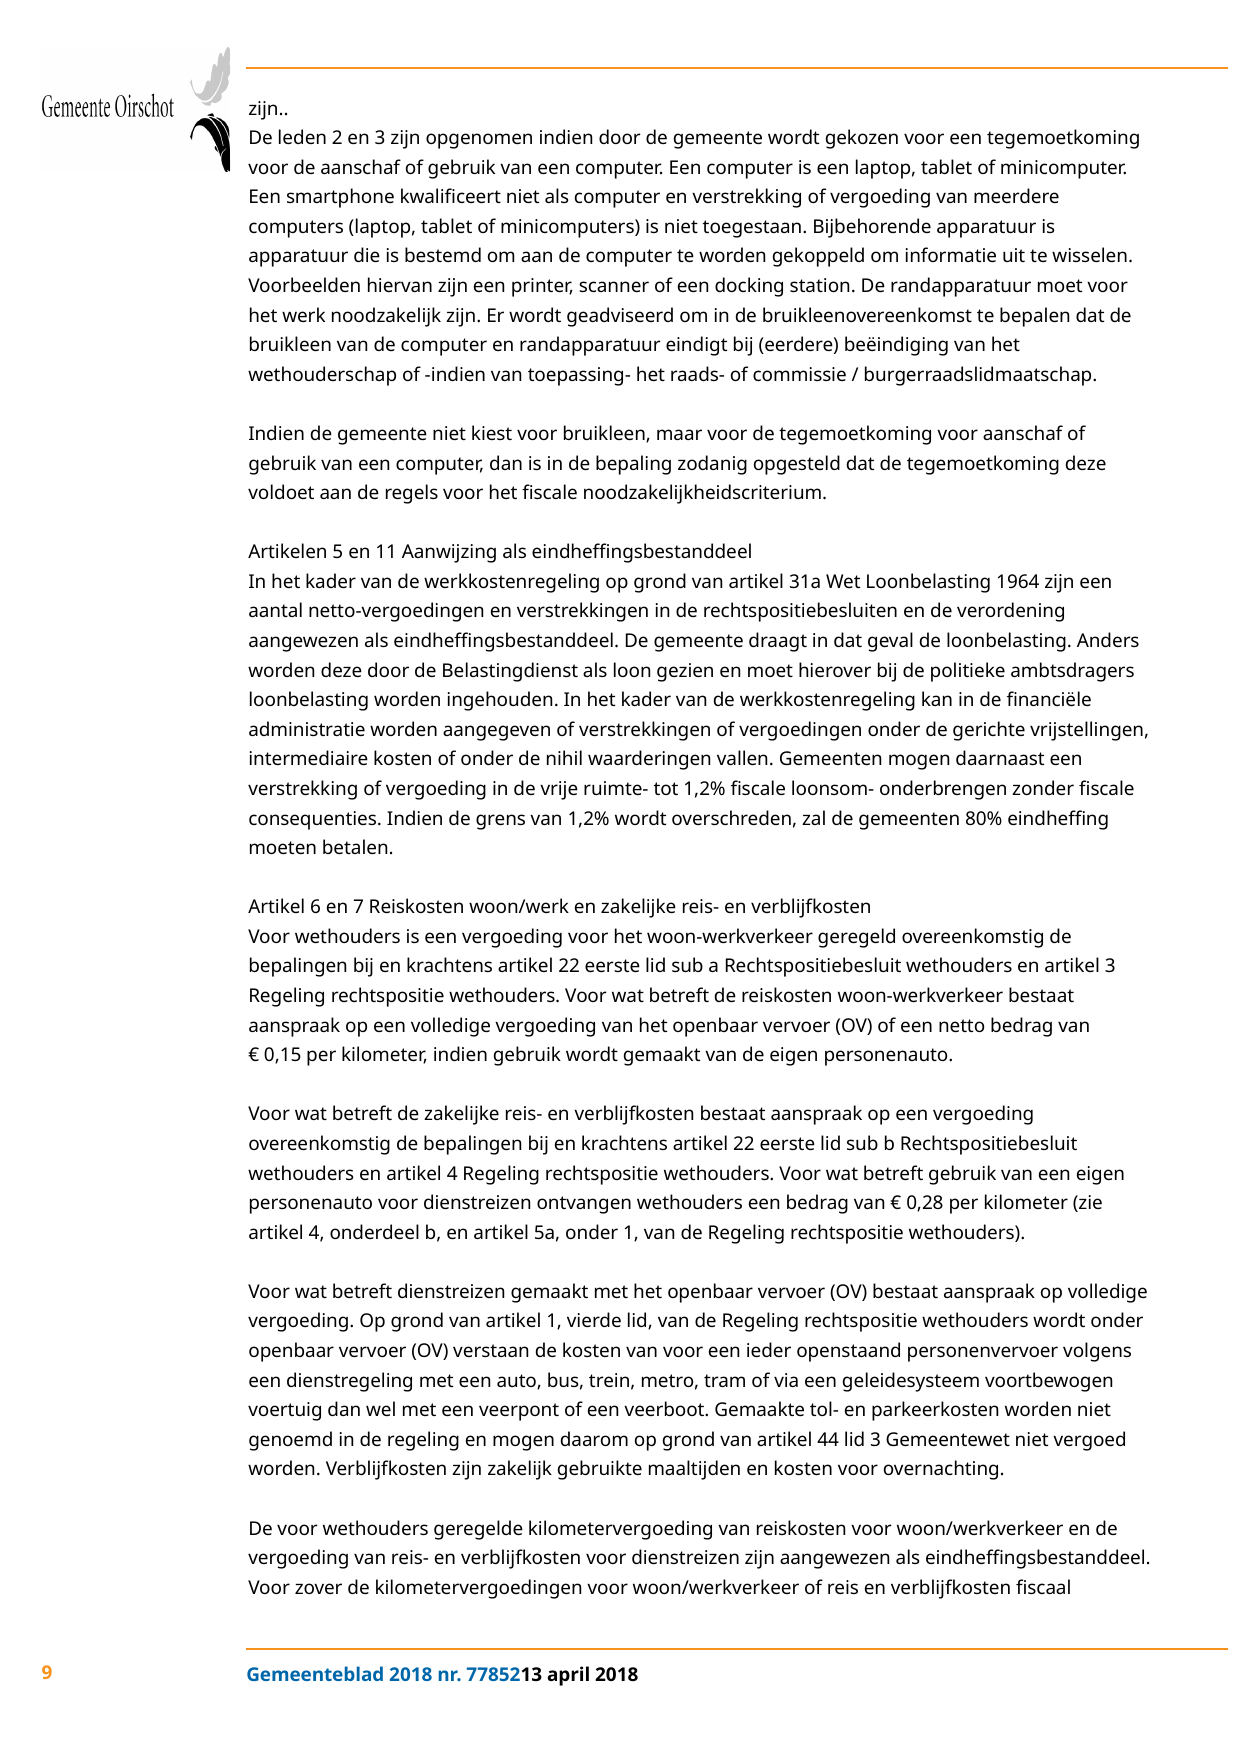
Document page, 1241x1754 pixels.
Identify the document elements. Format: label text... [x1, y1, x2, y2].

text Voor wethouders is een vergoeding voor het woon-werkverkeer geregeld overeenkomstig de bepalingen bij en krachtens artikel 22 eerste lid sub a Rechtspositiebesluit wethouders en artikel 3 Regeling rechtspositie wethouders. Voor wat betreft de reiskosten woon-werkverkeer bestaat aanspraak op een volledige vergoeding van het openbaar vervoer (OV) of een netto bedrag van [248, 923, 1152, 1038]
text Indien de gemeente niet kiest voor bruikleen, maar voor de tegemoetkoming voor aanschaf of gebruik van een computer, dan is in de bepaling zodanig opgesteld dat de tegemoetkoming deze voldoet aan de regels voor het fiscale noodzakelijkheidscriterium. [248, 420, 1152, 505]
picture [41, 47, 231, 172]
text De leden 2 en 3 zijn opgenomen indien door de gemeente wordt gekozen voor een tegemoetkoming voor de aanschaf of gebruik van een computer. Een computer is een laptop, tablet of minicomputer. Een smartphone kwalificeert niet als computer en verstrekking of vergoeding van meerdere computers (laptop, tablet of minicomputers) is niet toegestaan. Bijbehorende apparatuur is apparatuur die is bestemd om aan de computer te worden gekoppeld om informatie uit te wisselen. Voorbeelden hiervan zijn een printer, scanner of een docking station. De randapparatuur moet voor het werk noodzakelijk zijn. Er wordt geadviseerd om in de bruikleenovereenkomst te bepalen dat de bruikleen van de computer en randapparatuur eindigt bij (eerdere) beëindiging van het wethouderschap of -indien van toepassing- het raads- of commissie / burgerraadslidmaatschap. [248, 124, 1152, 387]
text Voor wat betreft dienstreizen gemaakt met het openbaar vervoer (OV) bestaat aanspraak op volledige vergoeding. Op grond van artikel 1, vierde lid, van de Regeling rechtspositie wethouders wordt onder openbaar vervoer (OV) verstaan de kosten van voor een ieder openstaand personenvervoer volgens een dienstregeling met een auto, bus, trein, metro, tram of via een geleidesysteem voortbewogen voertuig dan wel met een veerpont of een veerboot. Gemaakte tol- en parkeerkosten worden niet genoemd in de regeling en mogen daarom op grond van artikel 44 lid 3 Gemeentewet niet vergoed worden. Verblijfkosten zijn zakelijk gebruikte maaltijden en kosten voor overnachting. [248, 1278, 1152, 1481]
text Voor wat betreft de zakelijke reis- en verblijfkosten bestaat aanspraak op een vergoeding overeenkomstig de bepalingen bij en krachtens artikel 22 eerste lid sub b Rechtspositiebesluit wethouders en artikel 4 Regeling rechtspositie wethouders. Voor wat betreft gebruik van een eigen personenauto voor dienstreizen ontvangen wethouders een bedrag van € 0,28 per kilometer (zie artikel 4, onderdeel b, en artikel 5a, onder 1, van de Regeling rechtspositie wethouders). [248, 1101, 1152, 1245]
text De voor wethouders geregelde kilometervergoeding van reiskosten voor woon/werkverkeer en de vergoeding van reis- en verblijfkosten voor dienstreizen zijn aangewezen als eindheffingsbestanddeel. Voor zover de kilometervergoedingen voor woon/werkverkeer of reis en verblijfkosten fiscaal [248, 1515, 1152, 1600]
text Artikel 6 en 7 Reiskosten woon/werk en zakelijke reis- en verblijfkosten [248, 893, 1152, 919]
text In het kader van de werkkostenregeling op grond van artikel 31a Wet Loonbelasting 1964 zijn een aantal netto-vergoedingen en verstrekkingen in de rechtspositiebesluiten en de verordening aangewezen als eindheffingsbestanddeel. De gemeente draagt in dat geval de loonbelasting. Anders worden deze door de Belastingdienst als loon gezien en moet hierover bij de politieke ambtsdragers loonbelasting worden ingehouden. In het kader van de werkkostenregeling kan in de financiële administratie worden aangegeven of verstrekkingen of vergoedingen onder de gerichte vrijstellingen, intermediaire kosten of onder de nihil waarderingen vallen. Gemeenten mogen daarnaast een verstrekking of vergoeding in de vrije ruimte- tot 1,2% fiscale loonsom- onderbrengen zonder fiscale consequenties. Indien de grens van 1,2% wordt overschreden, zal de gemeenten 80% eindheffing moeten betalen. [248, 568, 1152, 860]
text € 0,15 per kilometer, indien gebruik wordt gemaakt van de eigen personenauto. [248, 1041, 1152, 1067]
text zijn.. [248, 95, 1152, 121]
text Artikelen 5 en 11 Aanwijzing als eindheffingsbestanddeel [248, 538, 1152, 564]
